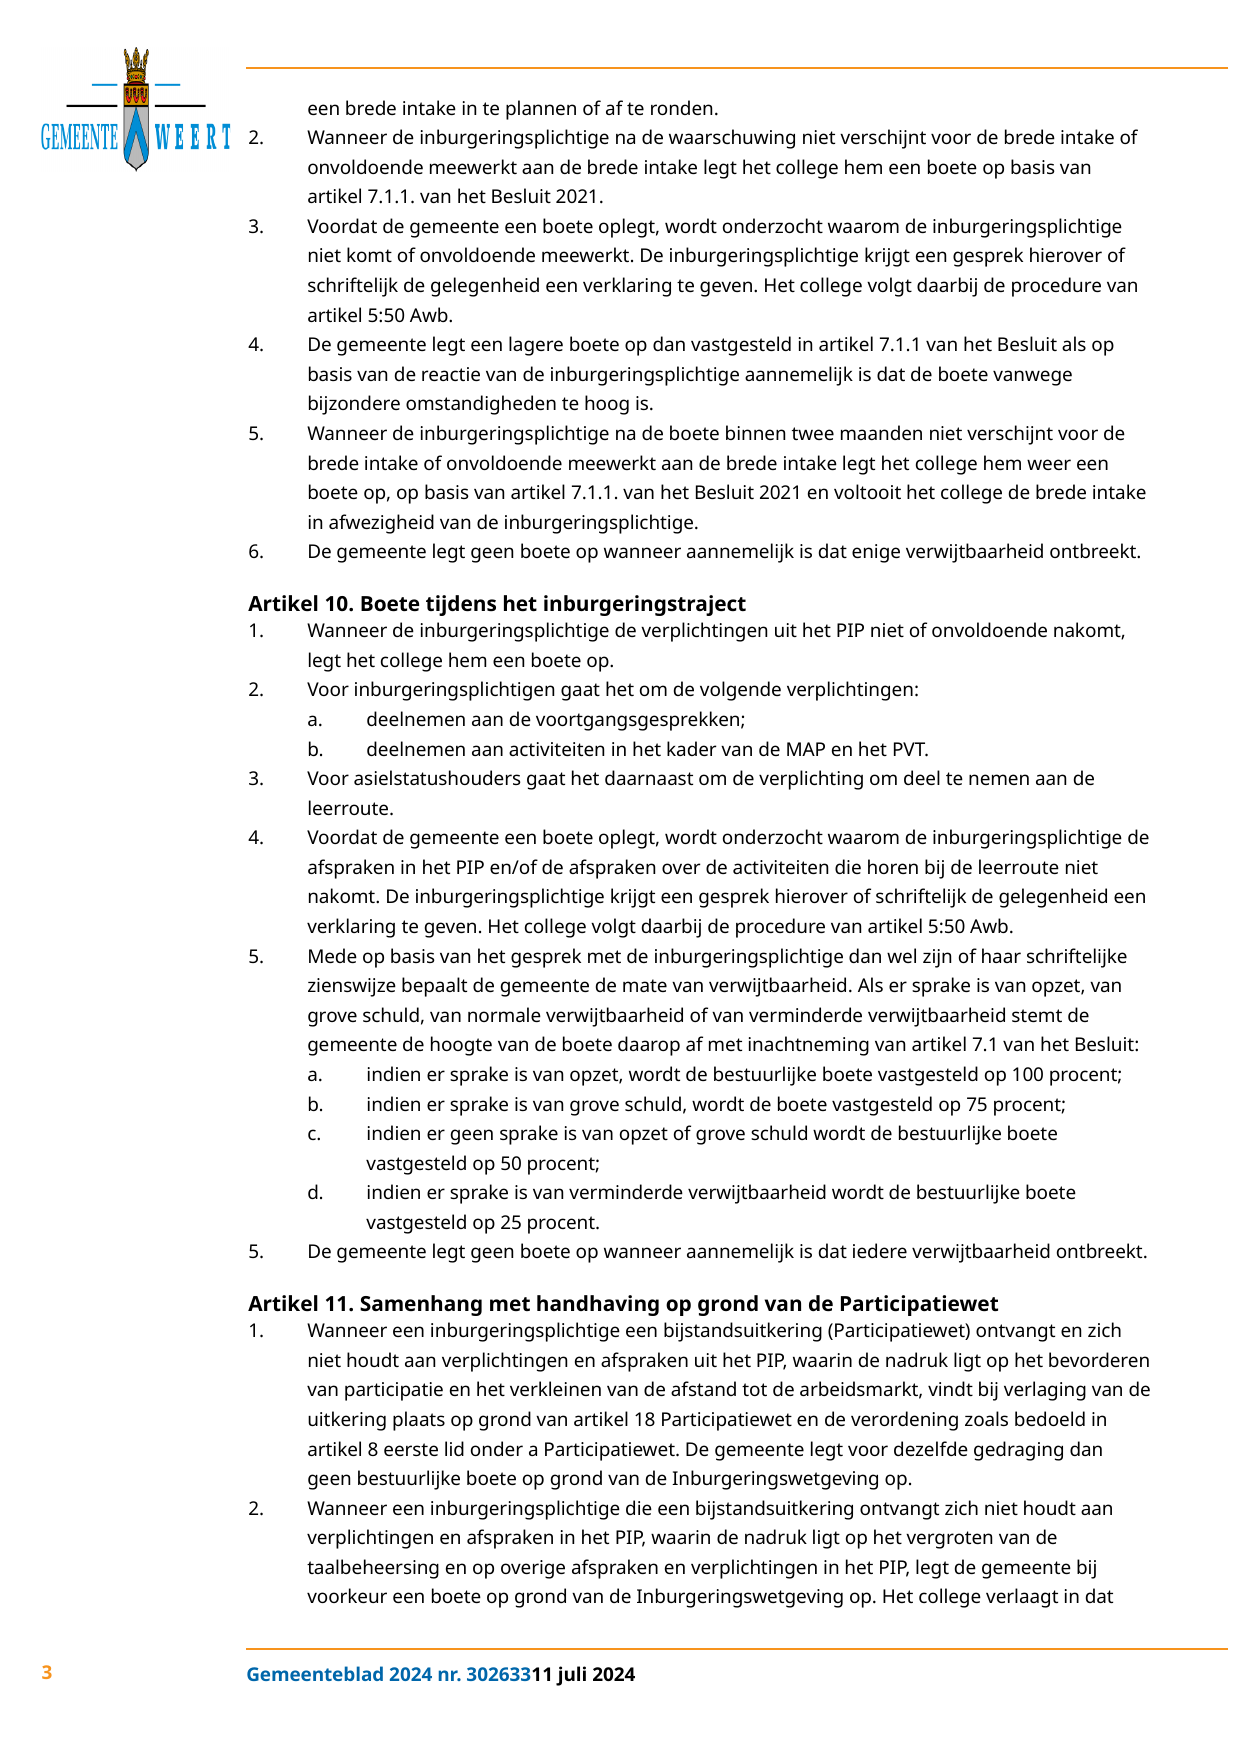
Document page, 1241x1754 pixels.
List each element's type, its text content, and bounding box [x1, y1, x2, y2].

list Mede op basis van het gesprek met de inburgeringsplichtige dan wel zijn of haar schriftelijke zienswijze bepaalt de gemeente de mate van verwijtbaarheid. Als er sprake is van opzet, van grove schuld, van normale verwijtbaarheid of van verminderde verwijtbaarheid stemt de gemeente de hoogte van de boete daarop af met inachtneming van artikel 7.1 van het Besluit: [248, 943, 1152, 1057]
list Voor asielstatushouders gaat het daarnaast om de verplichting om deel te nemen aan de leerroute. [248, 765, 1152, 821]
list indien er sprake is van opzet, wordt de bestuurlijke boete vastgesteld op 100 procent; [307, 1061, 1152, 1087]
list deelnemen aan de voortgangsgesprekken; [307, 706, 1152, 732]
list Voordat de gemeente een boete oplegt, wordt onderzocht waarom de inburgeringsplichtige niet komt of onvoldoende meewerkt. De inburgeringsplichtige krijgt een gesprek hierover of schriftelijk de gelegenheid een verklaring te geven. Het college volgt daarbij de procedure van artikel 5:50 Awb. [248, 213, 1152, 328]
list indien er sprake is van grove schuld, wordt de boete vastgesteld op 75 procent; [307, 1091, 1152, 1116]
list Voordat de gemeente een boete oplegt, wordt onderzocht waarom de inburgeringsplichtige de afspraken in het PIP en/of de afspraken over de activiteiten die horen bij de leerroute niet nakomt. De inburgeringsplichtige krijgt een gesprek hierover of schriftelijk de gelegenheid een verklaring te geven. Het college volgt daarbij de procedure van artikel 5:50 Awb. [248, 824, 1152, 939]
list Wanneer de inburgeringsplichtige de verplichtingen uit het PIP niet of onvoldoende nakomt, legt het college hem een boete op. [248, 617, 1152, 673]
text Artikel 11. Samenhang met handhaving op grond van de Participatiewet [248, 1289, 1152, 1317]
list indien er geen sprake is van opzet of grove schuld wordt de bestuurlijke boete vastgesteld op 50 procent; [307, 1120, 1152, 1176]
list deelnemen aan activiteiten in het kader van de MAP en het PVT. [307, 736, 1152, 761]
list een brede intake in te plannen of af te ronden. [248, 95, 1152, 121]
list Wanneer een inburgeringsplichtige die een bijstandsuitkering ontvangt zich niet houdt aan verplichtingen en afspraken in het PIP, waarin de nadruk ligt op het vergroten van de taalbeheersing en op overige afspraken en verplichtingen in het PIP, legt de gemeente bij voorkeur een boete op grond van de Inburgeringswetgeving op. Het college verlaagt in dat [248, 1495, 1152, 1609]
list De gemeente legt geen boete op wanneer aannemelijk is dat iedere verwijtbaarheid ontbreekt. [248, 1239, 1152, 1264]
list De gemeente legt geen boete op wanneer aannemelijk is dat enige verwijtbaarheid ontbreekt. [248, 538, 1152, 564]
list Wanneer een inburgeringsplichtige een bijstandsuitkering (Participatiewet) ontvangt en zich niet houdt aan verplichtingen en afspraken uit het PIP, waarin de nadruk ligt op het bevorderen van participatie en het verkleinen van de afstand tot de arbeidsmarkt, vindt bij verlaging van de uitkering plaats op grond van artikel 18 Participatiewet en de verordening zoals bedoeld in artikel 8 eerste lid onder a Participatiewet. De gemeente legt voor dezelfde gedraging dan geen bestuurlijke boete op grond van de Inburgeringswetgeving op. [248, 1317, 1152, 1491]
list Wanneer de inburgeringsplichtige na de boete binnen twee maanden niet verschijnt voor de brede intake of onvoldoende meewerkt aan de brede intake legt het college hem weer een boete op, op basis van artikel 7.1.1. van het Besluit 2021 en voltooit het college de brede intake in afwezigheid van de inburgeringsplichtige. [248, 420, 1152, 535]
list indien er sprake is van verminderde verwijtbaarheid wordt de bestuurlijke boete vastgesteld op 25 procent. [307, 1179, 1152, 1235]
list Voor inburgeringsplichtigen gaat het om de volgende verplichtingen: [248, 677, 1152, 702]
list De gemeente legt een lagere boete op dan vastgesteld in artikel 7.1.1 van het Besluit als op basis van de reactie van de inburgeringsplichtige aannemelijk is dat de boete vanwege bijzondere omstandigheden te hoog is. [248, 331, 1152, 416]
list Wanneer de inburgeringsplichtige na de waarschuwing niet verschijnt voor de brede intake of onvoldoende meewerkt aan de brede intake legt het college hem een boete op basis van artikel 7.1.1. van het Besluit 2021. [248, 124, 1152, 209]
picture [41, 47, 231, 172]
text Artikel 10. Boete tijdens het inburgeringstraject [248, 589, 1152, 617]
